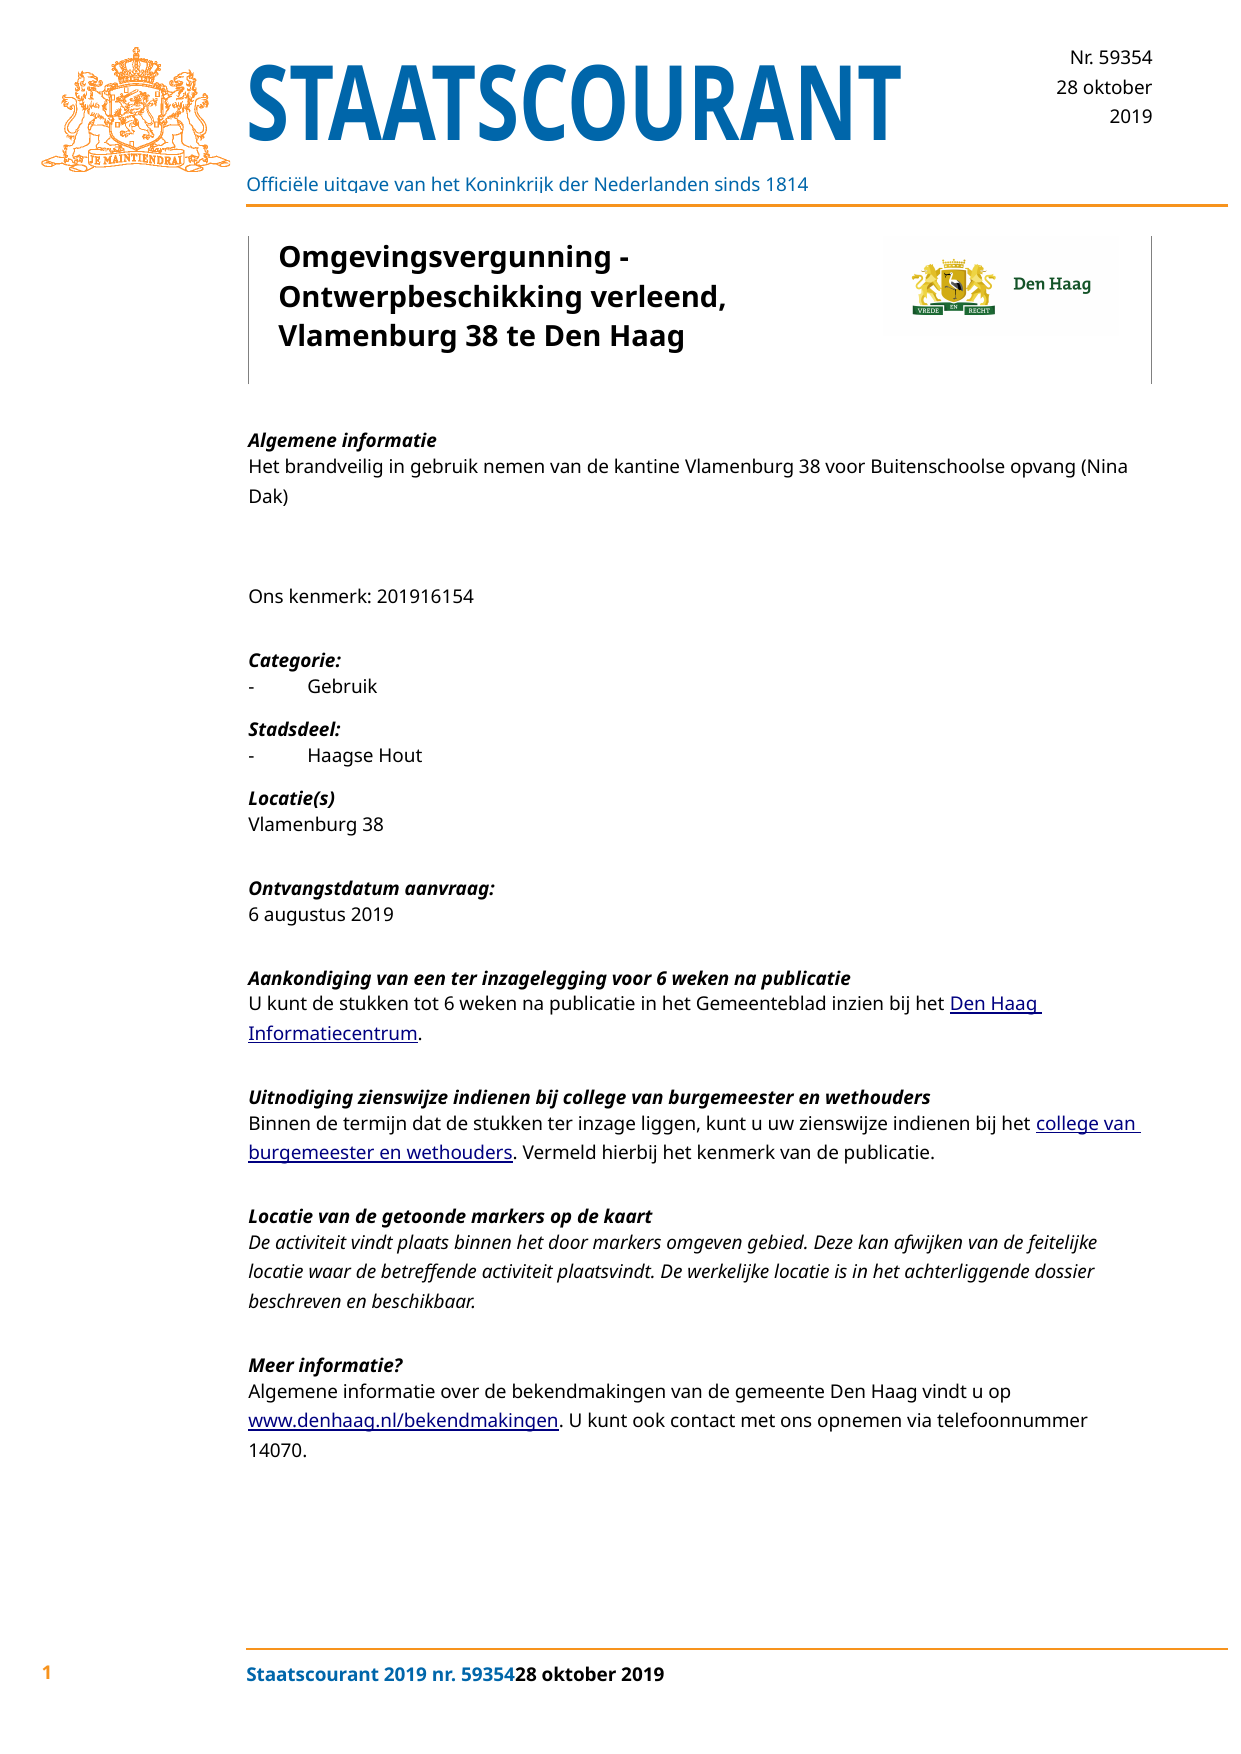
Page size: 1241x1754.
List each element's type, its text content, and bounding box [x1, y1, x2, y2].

text Binnen de termijn dat de stukken ter inzage liggen, kunt u uw zienswijze indienen bij het college van burgemeester en wethouders. Vermeld hierbij het kenmerk van de publicatie. [248, 1110, 1152, 1165]
list Haagse Hout [248, 742, 1152, 768]
text Algemene informatie [248, 427, 1152, 453]
list Gebruik [248, 673, 1152, 699]
text Aankondiging van een ter inzagelegging voor 6 weken na publicatie [248, 965, 1152, 990]
table_header Omgevingsvergunning - Ontwerpbeschikking verleend, Vlamenburg 38 te Den Haag [249, 236, 850, 384]
text Ons kenmerk: 201916154 [248, 584, 1152, 609]
text Vlamenburg 38 [248, 811, 1152, 837]
text Het brandveilig in gebruik nemen van de kantine Vlamenburg 38 voor Buitenschoolse opvang (Nina Dak) [248, 453, 1152, 508]
text De activiteit vindt plaats binnen het door markers omgeven gebied. Deze kan afwijken van de feitelijke locatie waar de betreffende activiteit plaatsvindt. De werkelijke locatie is in het achterliggende dossier beschreven en beschikbaar. [248, 1229, 1152, 1314]
text Ontvangstdatum aanvraag: [248, 875, 1152, 901]
text Uitnodiging zienswijze indienen bij college van burgemeester en wethouders [248, 1084, 1152, 1110]
table_header [850, 236, 1151, 384]
text 6 augustus 2019 [248, 901, 1152, 926]
text U kunt de stukken tot 6 weken na publicatie in het Gemeenteblad inzien bij het Den Haag Informatiecentrum. [248, 990, 1152, 1046]
picture [41, 47, 231, 172]
text Categorie: [248, 648, 1152, 673]
text Algemene informatie over de bekendmakingen van de gemeente Den Haag vindt u op www.denhaag.nl/bekendmakingen. U kunt ook contact met ons opnemen via telefoonnummer 14070. [248, 1378, 1152, 1463]
text Locatie(s) [248, 785, 1152, 811]
text Locatie van de getoonde markers op de kaart [248, 1203, 1152, 1229]
text Meer informatie? [248, 1352, 1152, 1378]
picture [882, 236, 1119, 336]
text Stadsdeel: [248, 716, 1152, 742]
